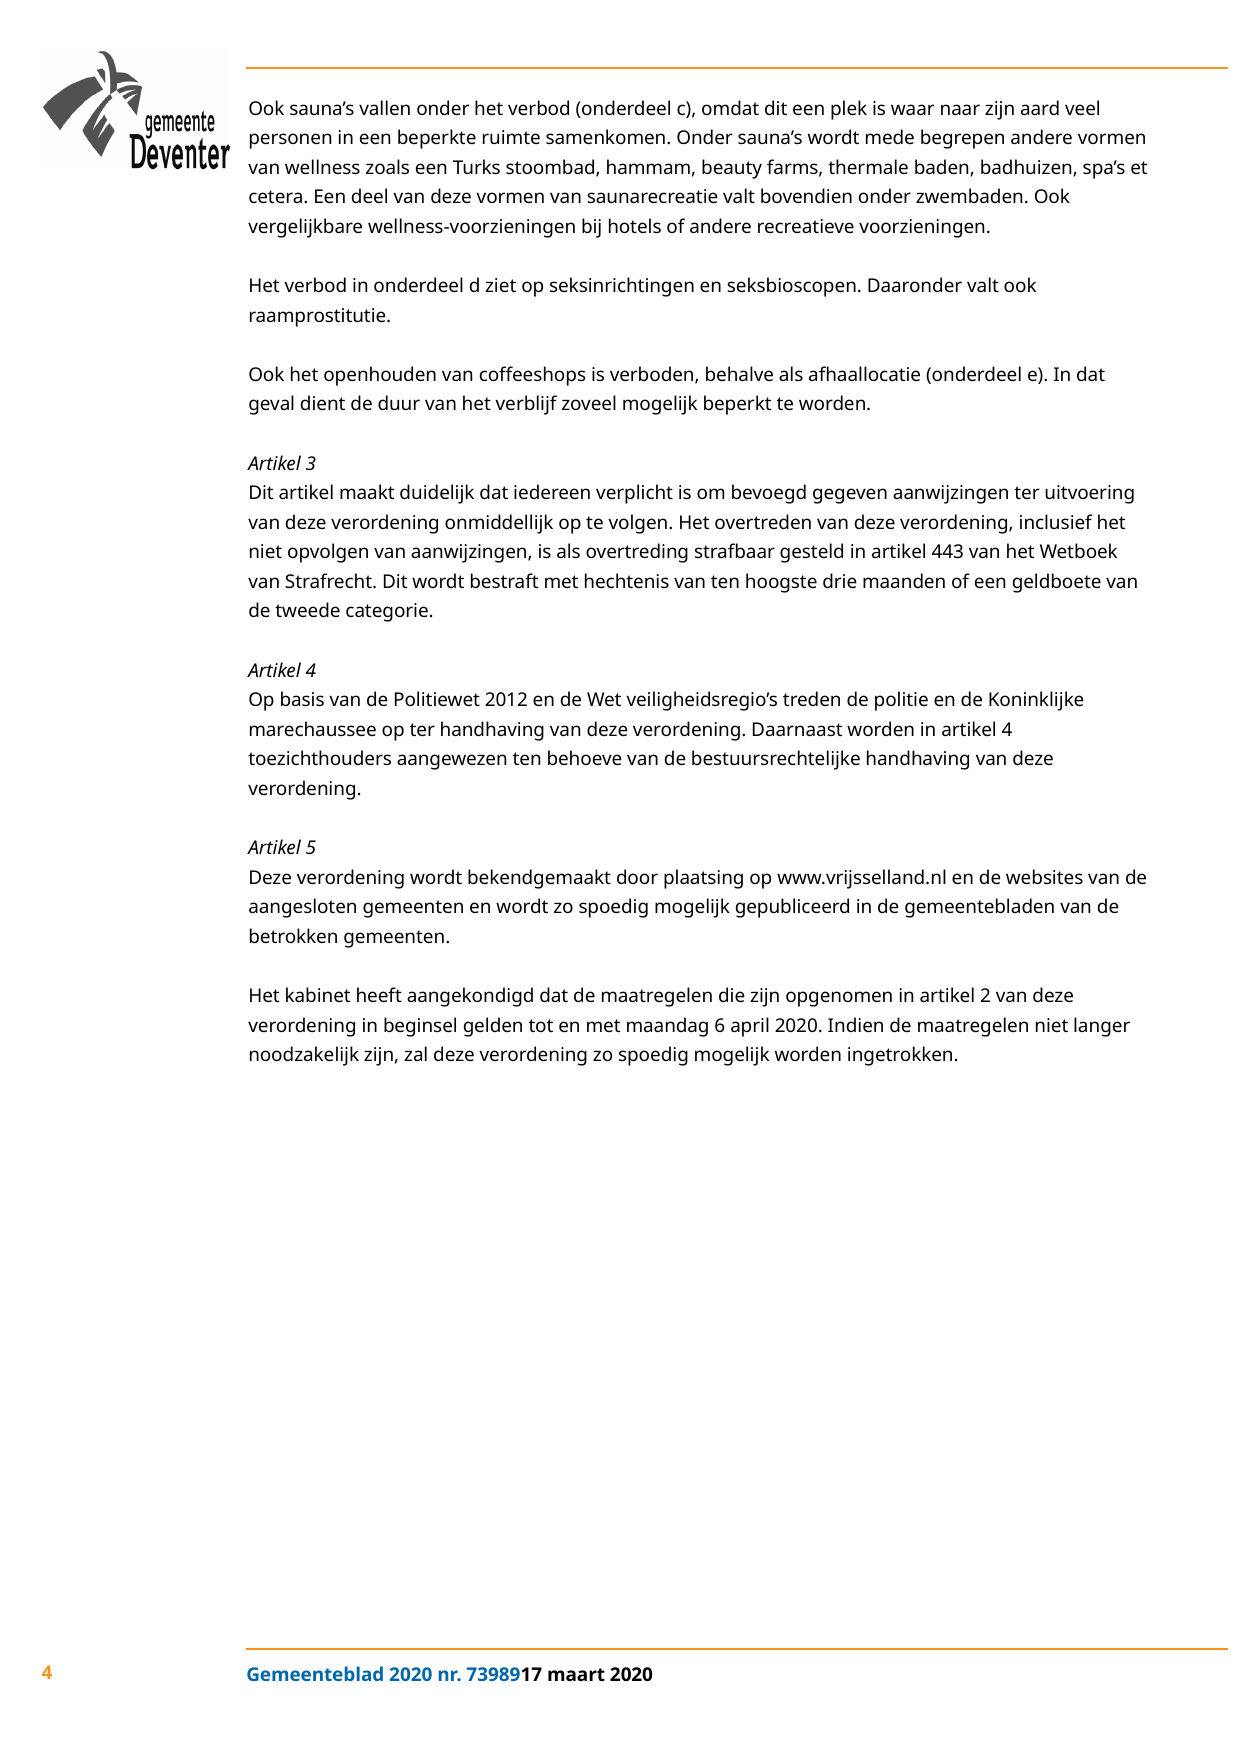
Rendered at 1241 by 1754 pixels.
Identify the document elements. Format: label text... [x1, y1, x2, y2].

text Artikel 5 [248, 834, 1152, 860]
text Artikel 4 [248, 657, 1152, 683]
text Artikel 3 [248, 450, 1152, 476]
text Het verbod in onderdeel d ziet op seksinrichtingen en seksbioscopen. Daaronder valt ook raamprostitutie. [248, 272, 1152, 328]
text Het kabinet heeft aangekondigd dat de maatregelen die zijn opgenomen in artikel 2 van deze verordening in beginsel gelden tot en met maandag 6 april 2020. Indien de maatregelen niet langer noodzakelijk zijn, zal deze verordening zo spoedig mogelijk worden ingetrokken. [248, 982, 1152, 1067]
text Op basis van de Politiewet 2012 en de Wet veiligheidsregio’s treden de politie en de Koninklijke marechaussee op ter handhaving van deze verordening. Daarnaast worden in artikel 4 toezichthouders aangewezen ten behoeve van de bestuursrechtelijke handhaving van deze verordening. [248, 686, 1152, 801]
text Deze verordening wordt bekendgemaakt door plaatsing op www.vrijsselland.nl en de websites van de aangesloten gemeenten en wordt zo spoedig mogelijk gepubliceerd in de gemeentebladen van de betrokken gemeenten. [248, 864, 1152, 949]
text Ook het openhouden van coffeeshops is verboden, behalve als afhaallocatie (onderdeel e). In dat geval dient de duur van het verblijf zoveel mogelijk beperkt te worden. [248, 361, 1152, 416]
text Dit artikel maakt duidelijk dat iedereen verplicht is om bevoegd gegeven aanwijzingen ter uitvoering van deze verordening onmiddellijk op te volgen. Het overtreden van deze verordening, inclusief het niet opvolgen van aanwijzingen, is als overtreding strafbaar gesteld in artikel 443 van het Wetboek van Strafrecht. Dit wordt bestraft met hechtenis van ten hoogste drie maanden of een geldboete van de tweede categorie. [248, 479, 1152, 623]
picture [41, 47, 231, 172]
text Ook sauna’s vallen onder het verbod (onderdeel c), omdat dit een plek is waar naar zijn aard veel personen in een beperkte ruimte samenkomen. Onder sauna’s wordt mede begrepen andere vormen van wellness zoals een Turks stoombad, hammam, beauty farms, thermale baden, badhuizen, spa’s et cetera. Een deel van deze vormen van saunarecreatie valt bovendien onder zwembaden. Ook vergelijkbare wellness-voorzieningen bij hotels of andere recreatieve voorzieningen. [248, 95, 1152, 239]
